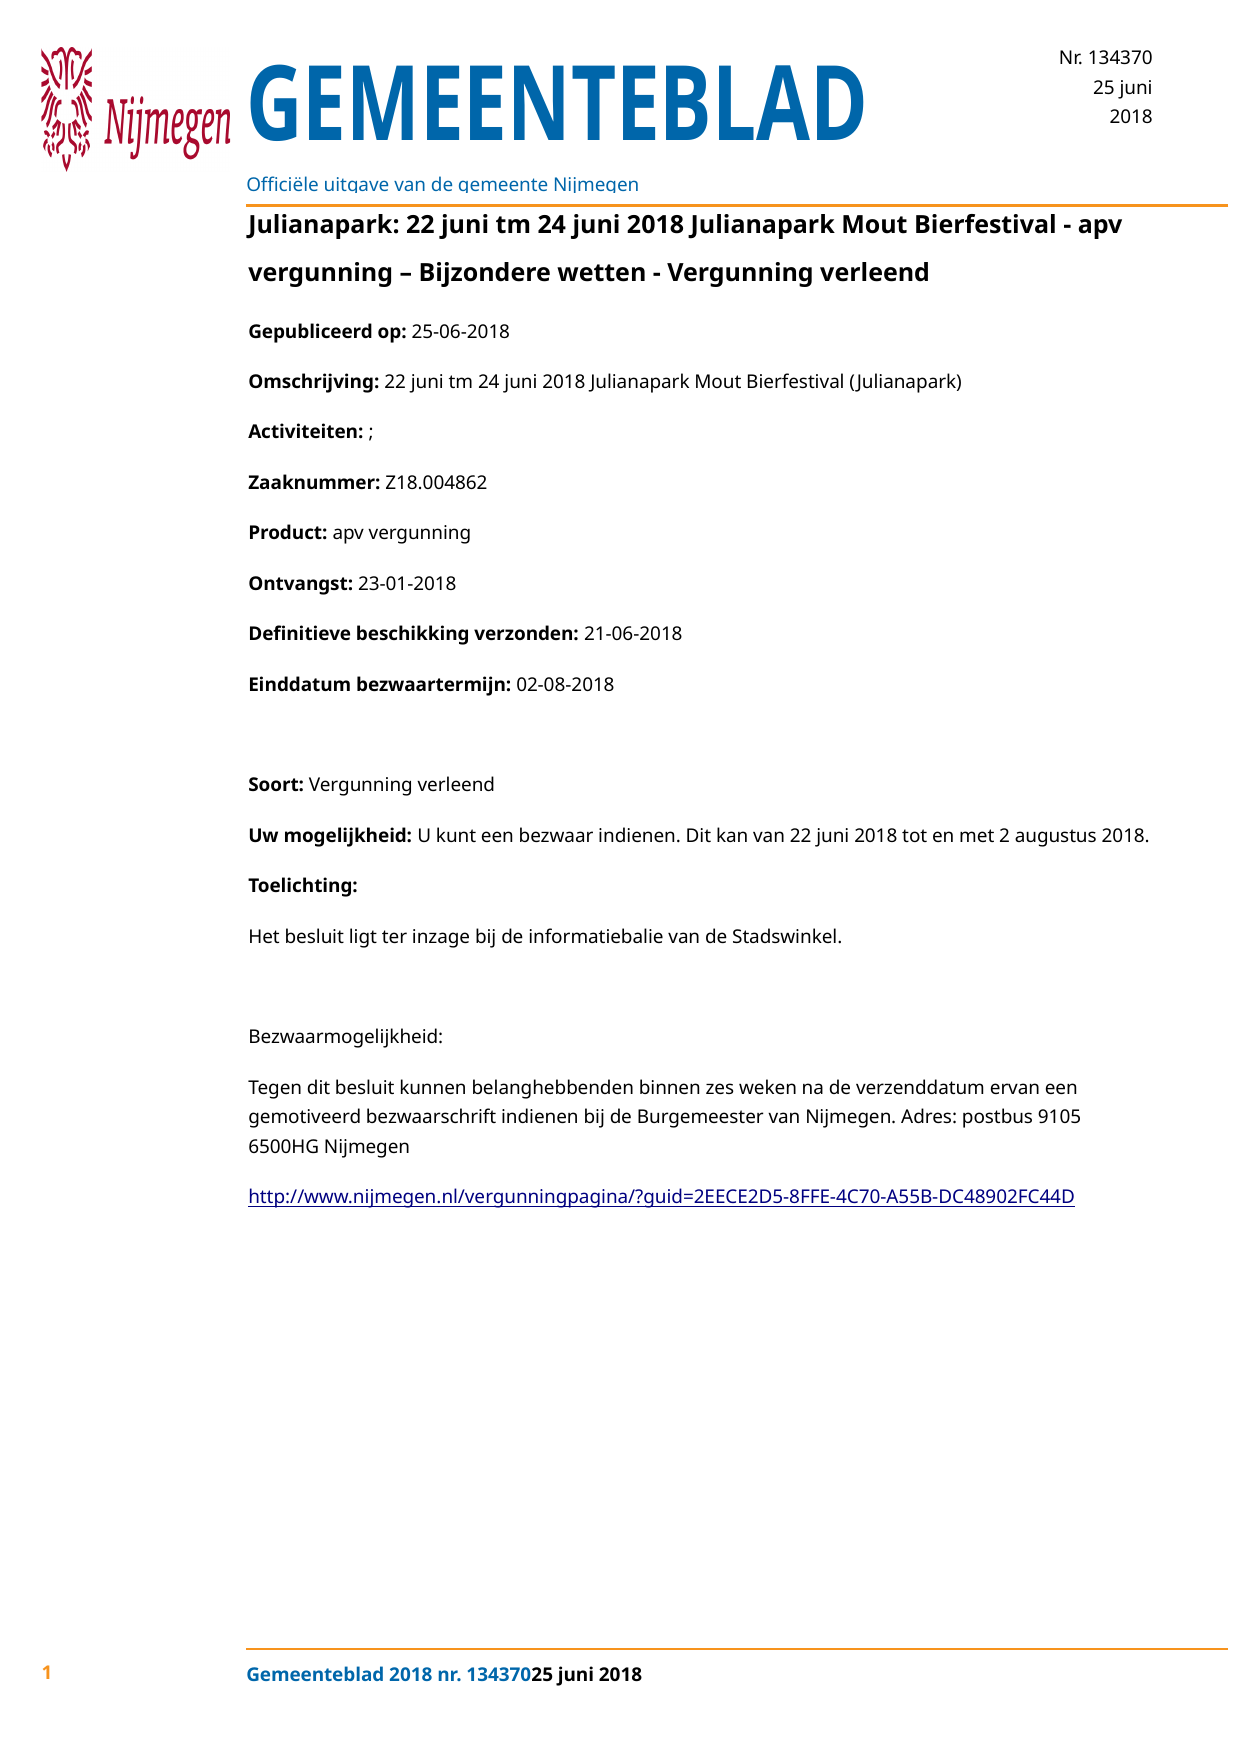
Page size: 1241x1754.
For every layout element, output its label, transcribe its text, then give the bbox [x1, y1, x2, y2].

text Soort: Vergunning verleend [248, 772, 1152, 797]
text Definitieve beschikking verzonden: 21-06-2018 [248, 620, 1152, 646]
text Ontvangst: 23-01-2018 [248, 570, 1152, 596]
text http://www.nijmegen.nl/vergunningpagina/?guid=2EECE2D5-8FFE-4C70-A55B-DC48902FC44D [248, 1184, 1152, 1209]
text Tegen dit besluit kunnen belanghebbenden binnen zes weken na de verzenddatum ervan een gemotiveerd bezwaarschrift indienen bij de Burgemeester van Nijmegen. Adres: postbus 9105 6500HG Nijmegen [248, 1074, 1152, 1159]
text Het besluit ligt ter inzage bij de informatiebalie van de Stadswinkel. [248, 923, 1152, 949]
text Einddatum bezwaartermijn: 02-08-2018 [248, 671, 1152, 697]
text Gepubliceerd op: 25-06-2018 [248, 318, 1152, 344]
text Zaaknummer: Z18.004862 [248, 469, 1152, 495]
text Julianapark: 22 juni tm 24 juni 2018 Julianapark Mout Bierfestival - apv vergunning – Bijzondere wetten - Vergunning verleend [248, 207, 1152, 288]
text Omschrijving: 22 juni tm 24 juni 2018 Julianapark Mout Bierfestival (Julianapark) [248, 368, 1152, 394]
text Uw mogelijkheid: U kunt een bezwaar indienen. Dit kan van 22 juni 2018 tot en met 2 augustus 2018. [248, 822, 1152, 848]
picture [41, 47, 231, 172]
text Product: apv vergunning [248, 519, 1152, 545]
text Bezwaarmogelijkheid: [248, 1024, 1152, 1049]
text Toelichting: [248, 872, 1152, 898]
text Activiteiten: ; [248, 419, 1152, 444]
